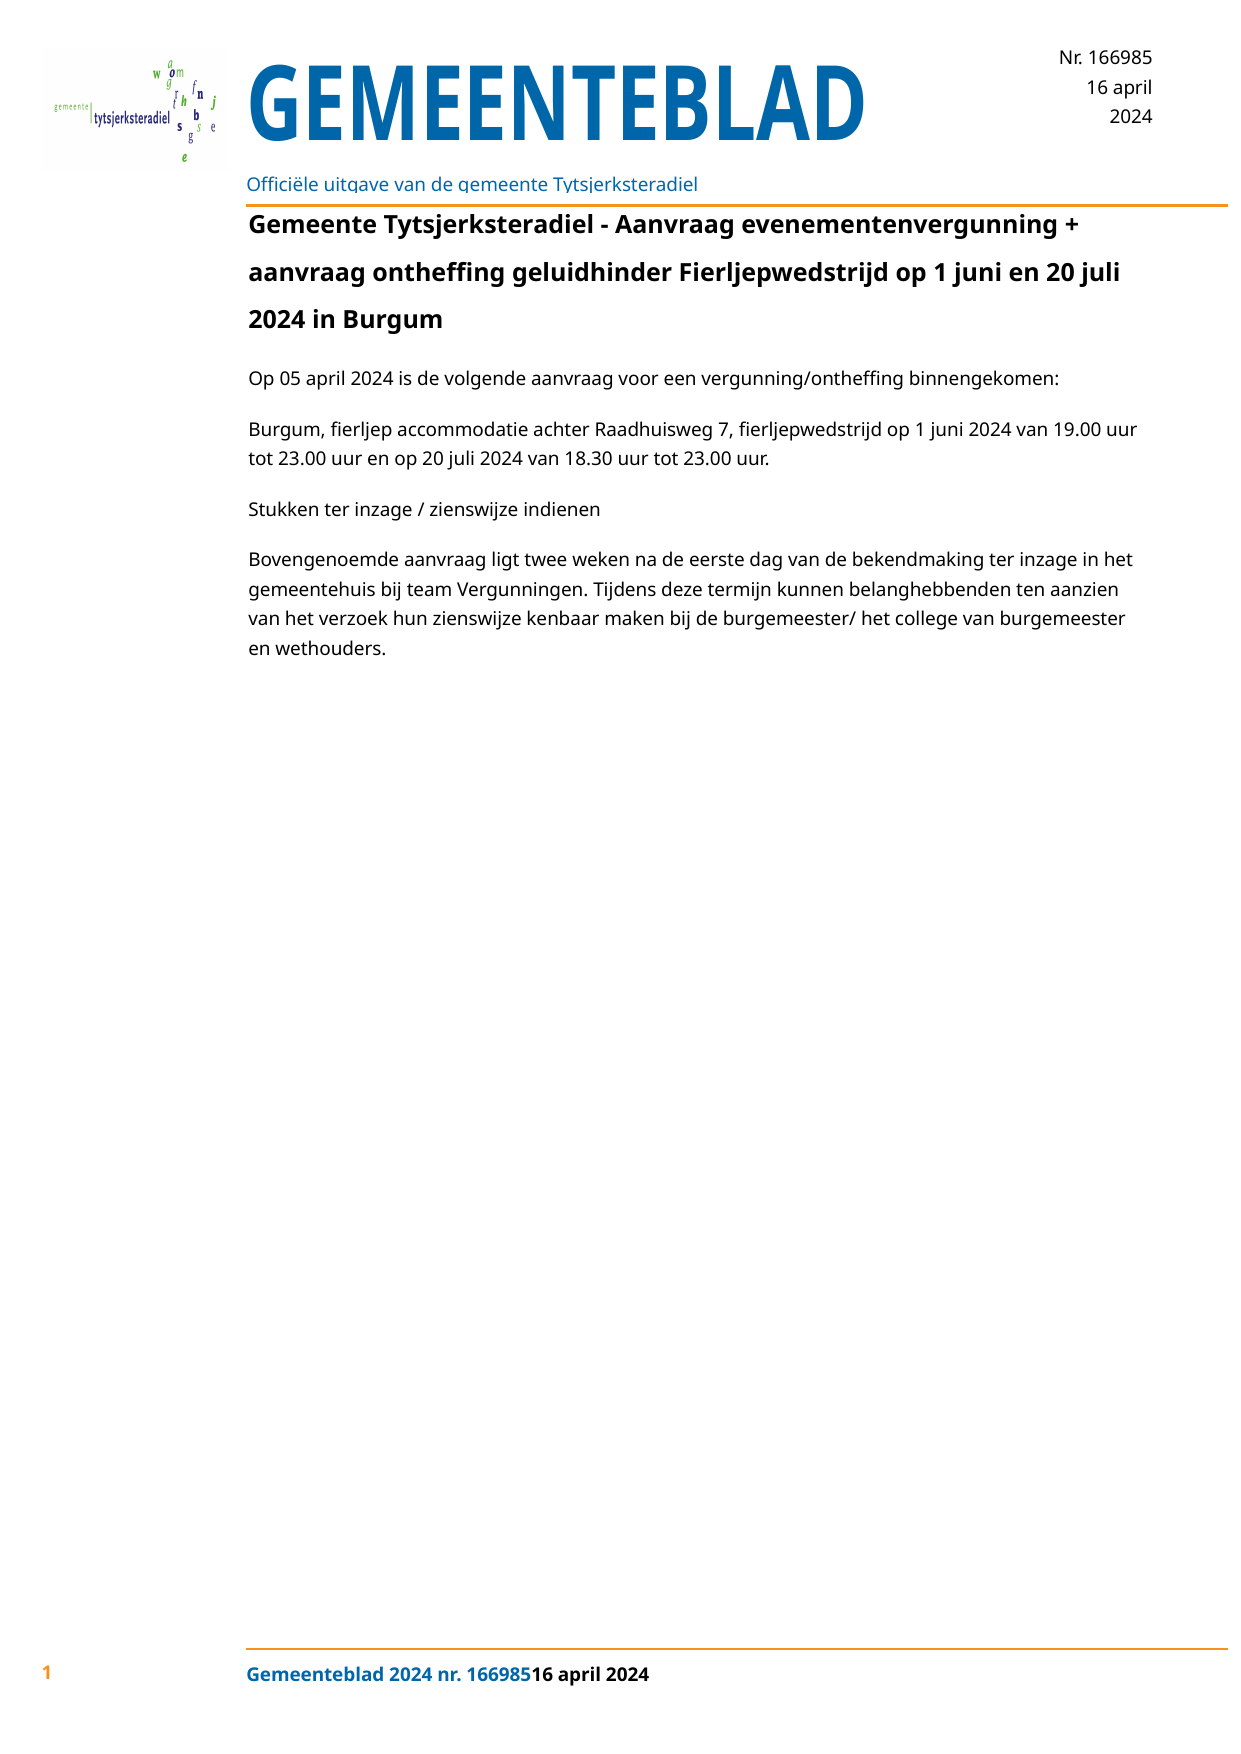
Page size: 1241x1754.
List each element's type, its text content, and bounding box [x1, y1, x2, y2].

text Burgum, fierljep accommodatie achter Raadhuisweg 7, fierljepwedstrijd op 1 juni 2024 van 19.00 uur tot 23.00 uur en op 20 juli 2024 van 18.30 uur tot 23.00 uur. [248, 416, 1152, 471]
picture [41, 47, 231, 172]
text Bovengenoemde aanvraag ligt twee weken na de eerste dag van de bekendmaking ter inzage in het gemeentehuis bij team Vergunningen. Tijdens deze termijn kunnen belanghebbenden ten aanzien van het verzoek hun zienswijze kenbaar maken bij de burgemeester/ het college van burgemeester en wethouders. [248, 546, 1152, 661]
text Op 05 april 2024 is de volgende aanvraag voor een vergunning/ontheffing binnengekomen: [248, 366, 1152, 391]
text Stukken ter inzage / zienswijze indienen [248, 496, 1152, 522]
text Gemeente Tytsjerksteradiel - Aanvraag evenementenvergunning + aanvraag ontheffing geluidhinder Fierljepwedstrijd op 1 juni en 20 juli 2024 in Burgum [248, 207, 1152, 336]
